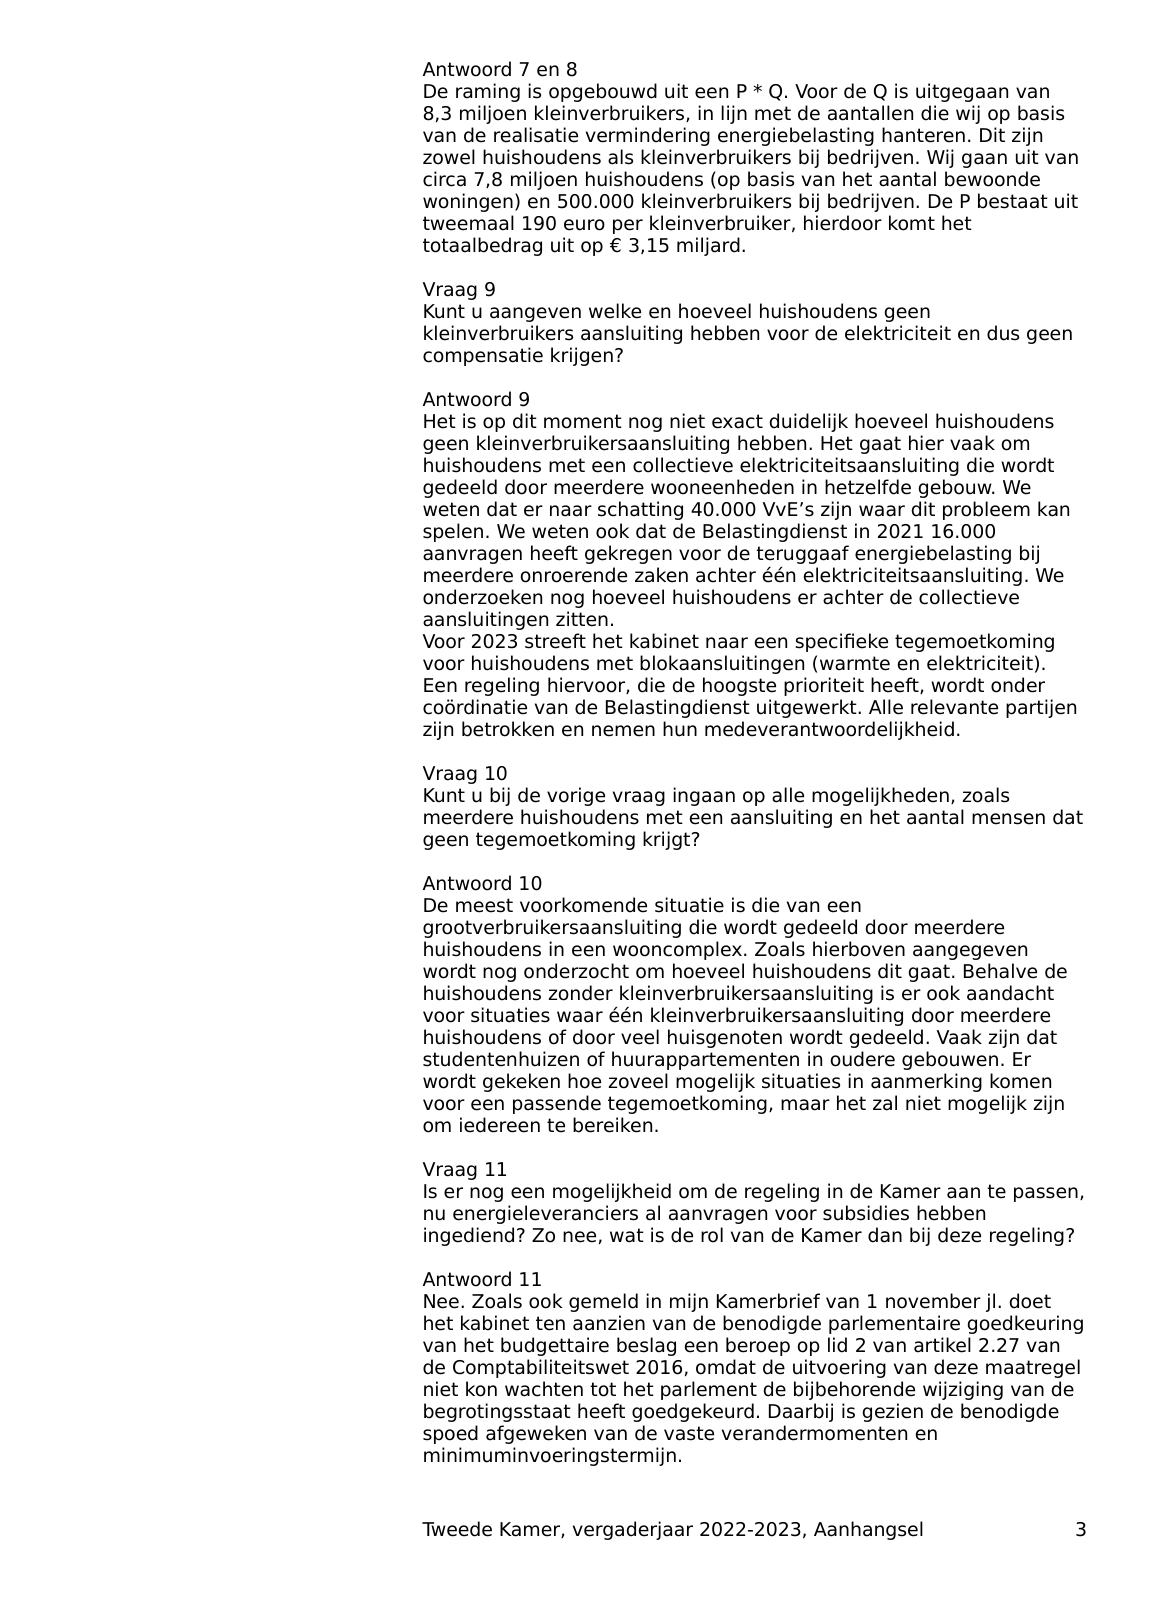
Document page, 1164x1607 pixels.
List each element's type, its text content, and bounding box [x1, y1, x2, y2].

text Nee. Zoals ook gemeld in mijn Kamerbrief van 1 november jl. doet het kabinet ten aanzien van de benodigde parlementaire goedkeuring van het budgettaire beslag een beroep op lid 2 van artikel 2.27 van de Comptabiliteitswet 2016, omdat de uitvoering van deze maatregel niet kon wachten tot het parlement de bijbehorende wijziging van de begrotingsstaat heeft goedgekeurd. Daarbij is gezien de benodigde spoed afgeweken van de vaste verandermomenten en minimuminvoeringstermijn. [422, 1291, 1087, 1467]
text Antwoord 9 [422, 389, 1087, 411]
text Antwoord 10 [422, 873, 1087, 895]
text Kunt u aangeven welke en hoeveel huishoudens geen kleinverbruikers aansluiting hebben voor de elektriciteit en dus geen compensatie krijgen? [422, 301, 1087, 367]
text De raming is opgebouwd uit een P * Q. Voor de Q is uitgegaan van 8,3 miljoen kleinverbruikers, in lijn met de aantallen die wij op basis van de realisatie vermindering energiebelasting hanteren. Dit zijn zowel huishoudens als kleinverbruikers bij bedrijven. Wij gaan uit van circa 7,8 miljoen huishoudens (op basis van het aantal bewoonde woningen) en 500.000 kleinverbruikers bij bedrijven. De P bestaat uit tweemaal 190 euro per kleinverbruiker, hierdoor komt het totaalbedrag uit op € 3,15 miljard. [422, 81, 1087, 257]
text Het is op dit moment nog niet exact duidelijk hoeveel huishoudens geen kleinverbruikersaansluiting hebben. Het gaat hier vaak om huishoudens met een collectieve elektriciteitsaansluiting die wordt gedeeld door meerdere wooneenheden in hetzelfde gebouw. We weten dat er naar schatting 40.000 VvE’s zijn waar dit probleem kan spelen. We weten ook dat de Belastingdienst in 2021 16.000 aanvragen heeft gekregen voor de teruggaaf energiebelasting bij meerdere onroerende zaken achter één elektriciteitsaansluiting. We onderzoeken nog hoeveel huishoudens er achter de collectieve aansluitingen zitten. [422, 411, 1087, 631]
text De meest voorkomende situatie is die van een grootverbruikersaansluiting die wordt gedeeld door meerdere huishoudens in een wooncomplex. Zoals hierboven aangegeven wordt nog onderzocht om hoeveel huishoudens dit gaat. Behalve de huishoudens zonder kleinverbruikersaansluiting is er ook aandacht voor situaties waar één kleinverbruikersaansluiting door meerdere huishoudens of door veel huisgenoten wordt gedeeld. Vaak zijn dat studentenhuizen of huurappartementen in oudere gebouwen. Er wordt gekeken hoe zoveel mogelijk situaties in aanmerking komen voor een passende tegemoetkoming, maar het zal niet mogelijk zijn om iedereen te bereiken. [422, 895, 1087, 1137]
text Vraag 11 [422, 1159, 1087, 1181]
text Vraag 9 [422, 279, 1087, 301]
text Voor 2023 streeft het kabinet naar een specifieke tegemoetkoming voor huishoudens met blokaansluitingen (warmte en elektriciteit). Een regeling hiervoor, die de hoogste prioriteit heeft, wordt onder coördinatie van de Belastingdienst uitgewerkt. Alle relevante partijen zijn betrokken en nemen hun medeverantwoordelijkheid. [422, 631, 1087, 741]
text Antwoord 11 [422, 1269, 1087, 1291]
text Kunt u bij de vorige vraag ingaan op alle mogelijkheden, zoals meerdere huishoudens met een aansluiting en het aantal mensen dat geen tegemoetkoming krijgt? [422, 785, 1087, 851]
text Vraag 10 [422, 763, 1087, 785]
text Is er nog een mogelijkheid om de regeling in de Kamer aan te passen, nu energieleveranciers al aanvragen voor subsidies hebben ingediend? Zo nee, wat is de rol van de Kamer dan bij deze regeling? [422, 1181, 1087, 1247]
text Antwoord 7 en 8 [422, 59, 1087, 81]
